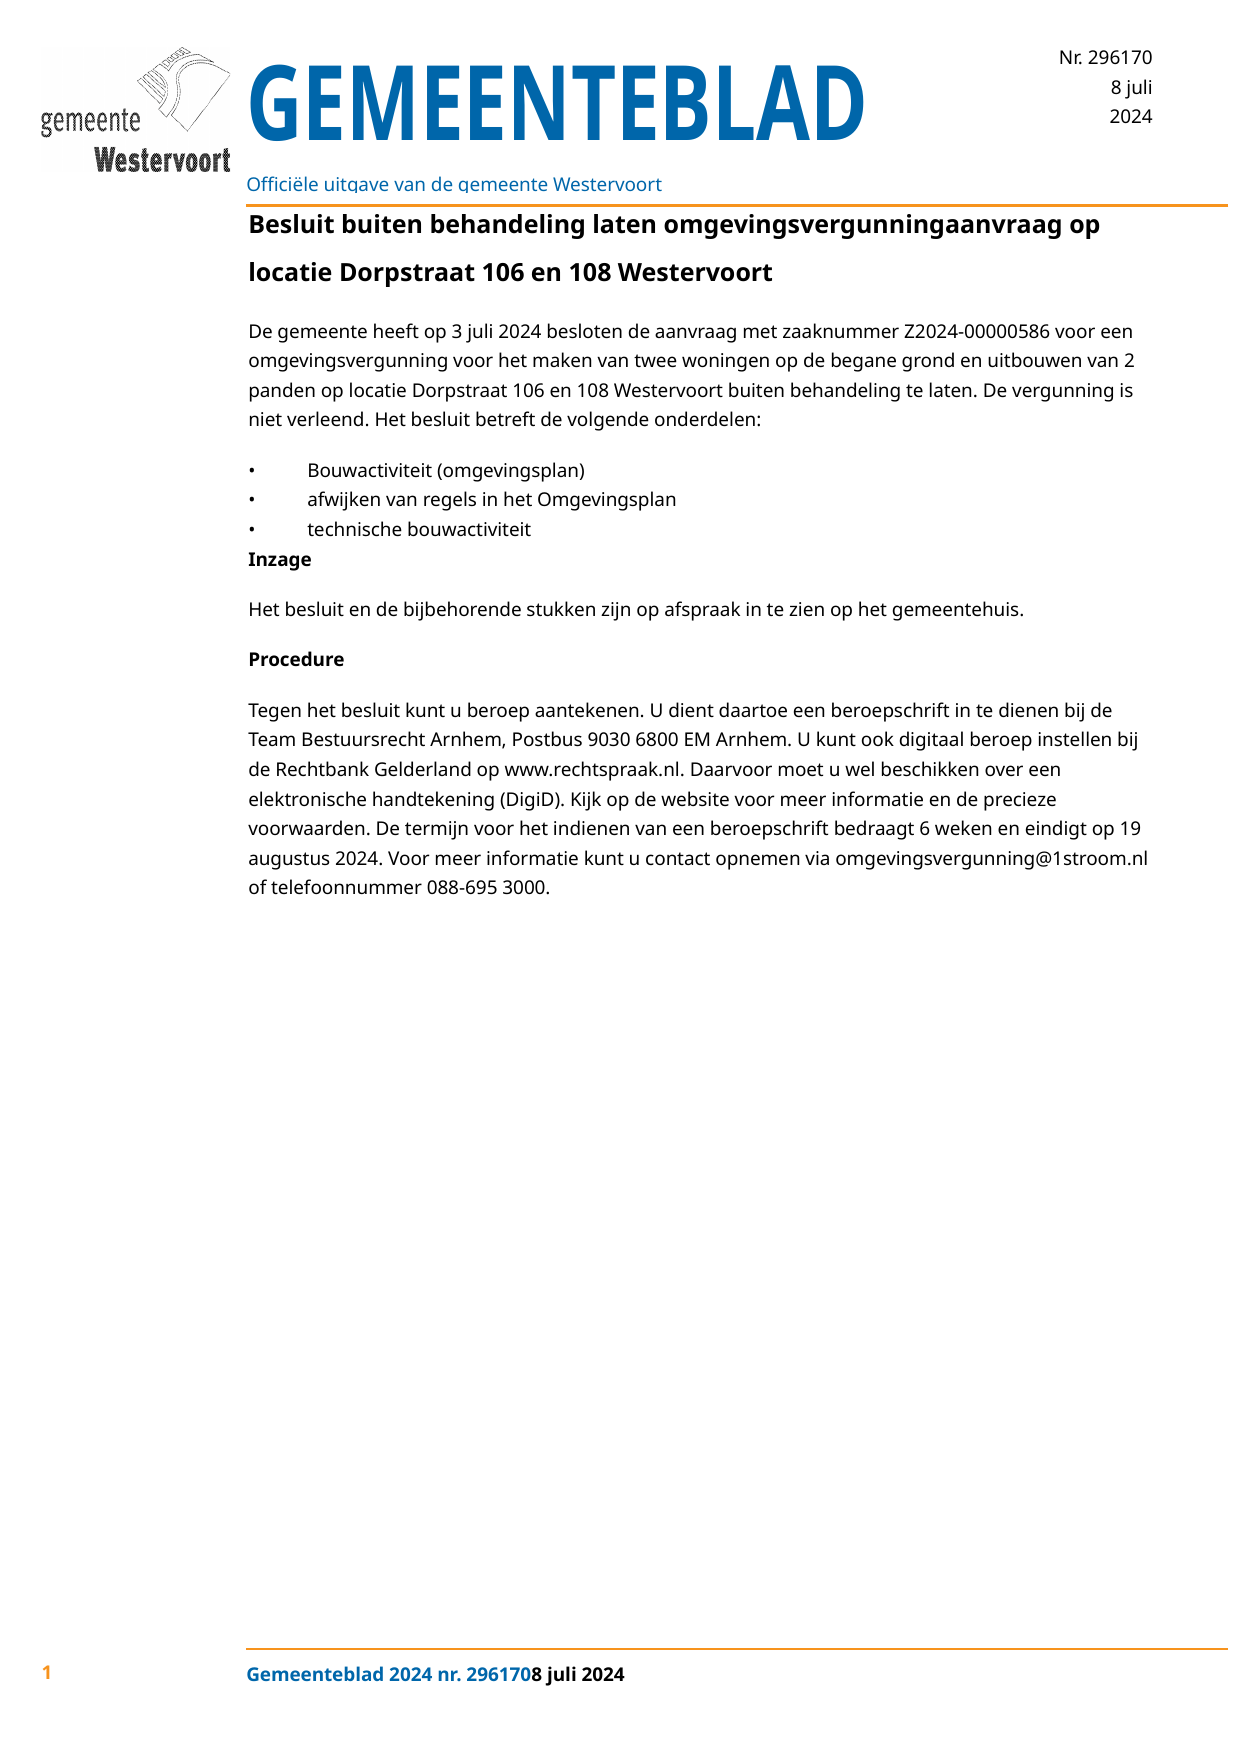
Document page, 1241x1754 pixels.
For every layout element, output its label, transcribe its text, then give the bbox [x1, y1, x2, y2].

list Bouwactiviteit (omgevingsplan) [248, 457, 1152, 483]
text Het besluit en de bijbehorende stukken zijn op afspraak in te zien op het gemeentehuis. [248, 596, 1152, 622]
list afwijken van regels in het Omgevingsplan [248, 487, 1152, 512]
picture [41, 47, 231, 172]
text Tegen het besluit kunt u beroep aantekenen. U dient daartoe een beroepschrift in te dienen bij de Team Bestuursrecht Arnhem, Postbus 9030 6800 EM Arnhem. U kunt ook digitaal beroep instellen bij de Rechtbank Gelderland op www.rechtspraak.nl. Daarvoor moet u wel beschikken over een elektronische handtekening (DigiD). Kijk op de website voor meer informatie en de precieze voorwaarden. De termijn voor het indienen van een beroepschrift bedraagt 6 weken en eindigt op 19 augustus 2024. Voor meer informatie kunt u contact opnemen via omgevingsvergunning@1stroom.nl of telefoonnummer 088-695 3000. [248, 697, 1152, 900]
text De gemeente heeft op 3 juli 2024 besloten de aanvraag met zaaknummer Z2024-00000586 voor een omgevingsvergunning voor het maken van twee woningen op de begane grond en uitbouwen van 2 panden op locatie Dorpstraat 106 en 108 Westervoort buiten behandeling te laten. De vergunning is niet verleend. Het besluit betreft de volgende onderdelen: [248, 318, 1152, 432]
text Besluit buiten behandeling laten omgevingsvergunningaanvraag op locatie Dorpstraat 106 en 108 Westervoort [248, 207, 1152, 288]
list technische bouwactiviteit [248, 516, 1152, 542]
text Procedure [248, 647, 1152, 672]
text Inzage [248, 546, 1152, 572]
